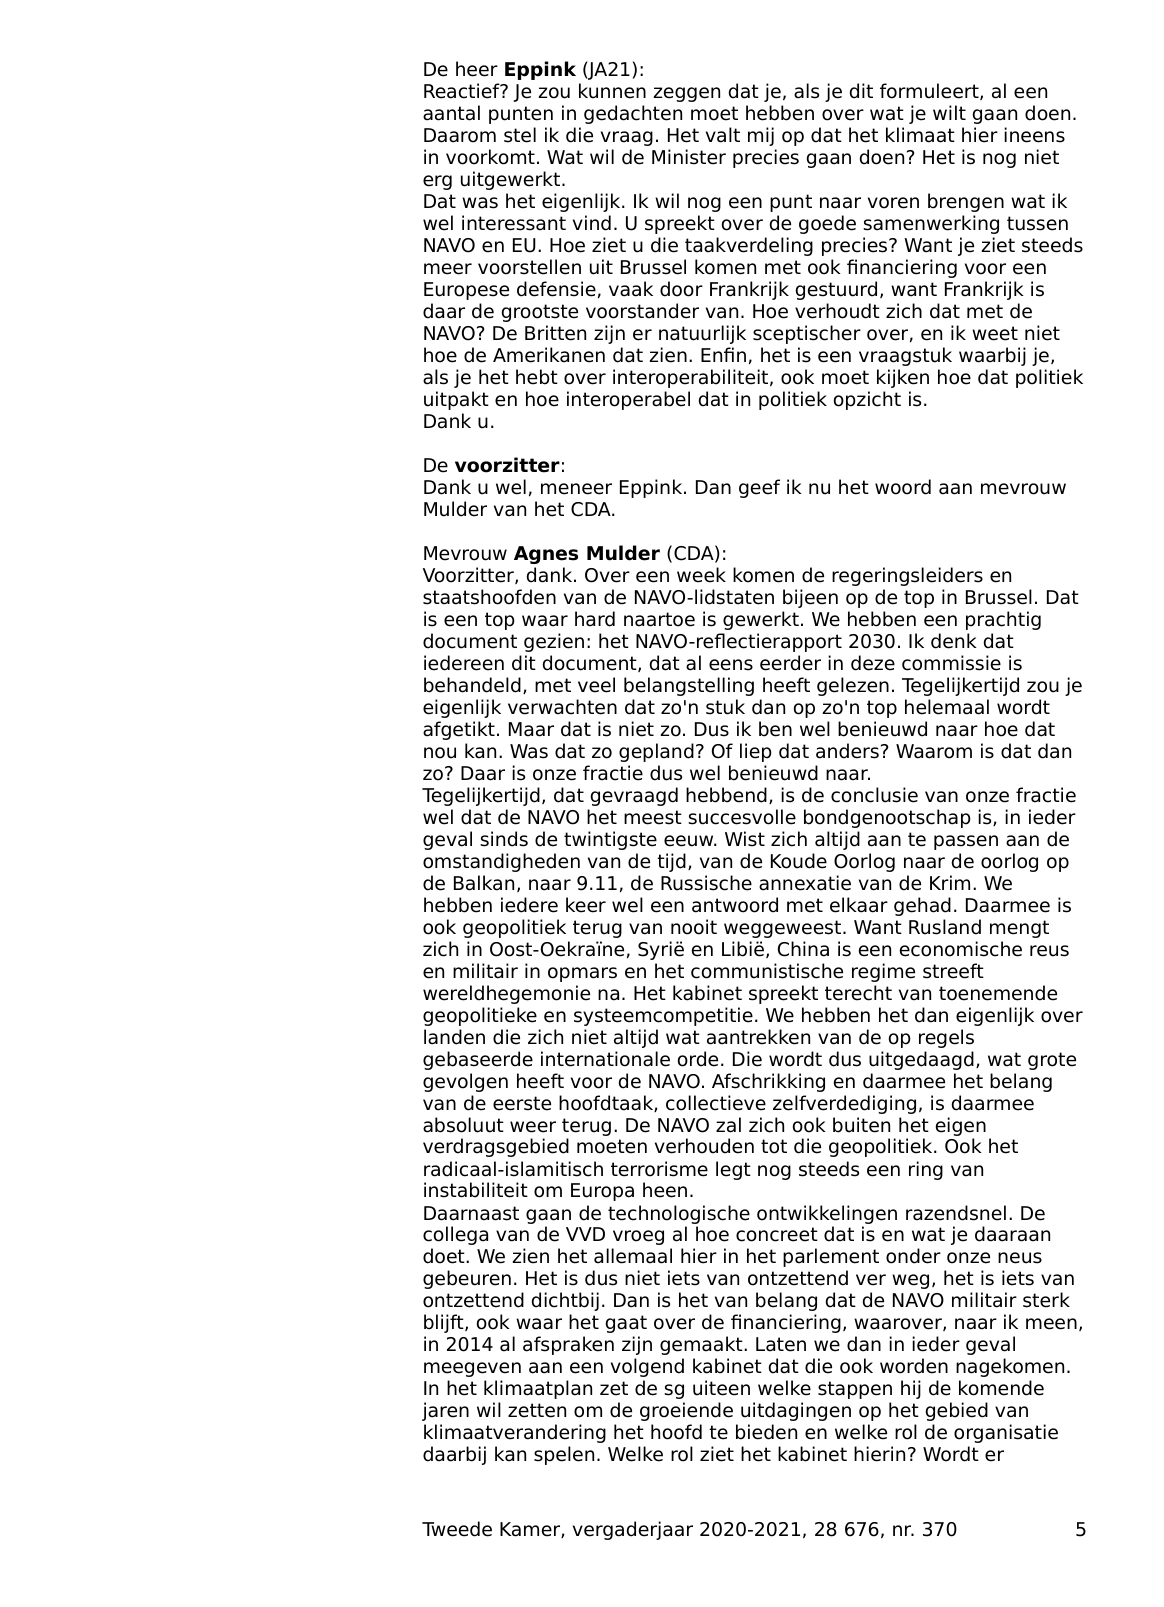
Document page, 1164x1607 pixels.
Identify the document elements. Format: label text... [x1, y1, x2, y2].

text De voorzitter: [422, 455, 1087, 477]
text Voorzitter, dank. Over een week komen de regeringsleiders en staatshoofden van de NAVO-lidstaten bijeen op de top in Brussel. Dat is een top waar hard naartoe is gewerkt. We hebben een prachtig document gezien: het NAVO-reflectierapport 2030. Ik denk dat iedereen dit document, dat al eens eerder in deze commissie is behandeld, met veel belangstelling heeft gelezen. Tegelijkertijd zou je eigenlijk verwachten dat zo'n stuk dan op zo'n top helemaal wordt afgetikt. Maar dat is niet zo. Dus ik ben wel benieuwd naar hoe dat nou kan. Was dat zo gepland? Of liep dat anders? Waarom is dat dan zo? Daar is onze fractie dus wel benieuwd naar. [422, 565, 1087, 785]
text Mevrouw Agnes Mulder (CDA): [422, 543, 1087, 565]
text Tegelijkertijd, dat gevraagd hebbend, is de conclusie van onze fractie wel dat de NAVO het meest succesvolle bondgenootschap is, in ieder geval sinds de twintigste eeuw. Wist zich altijd aan te passen aan de omstandigheden van de tijd, van de Koude Oorlog naar de oorlog op de Balkan, naar 9.11, de Russische annexatie van de Krim. We hebben iedere keer wel een antwoord met elkaar gehad. Daarmee is ook geopolitiek terug van nooit weggeweest. Want Rusland mengt zich in Oost-Oekraïne, Syrië en Libië, China is een economische reus en militair in opmars en het communistische regime streeft wereldhegemonie na. Het kabinet spreekt terecht van toenemende geopolitieke en systeemcompetitie. We hebben het dan eigenlijk over landen die zich niet altijd wat aantrekken van de op regels gebaseerde internationale orde. Die wordt dus uitgedaagd, wat grote gevolgen heeft voor de NAVO. Afschrikking en daarmee het belang van de eerste hoofdtaak, collectieve zelfverdediging, is daarmee absoluut weer terug. De NAVO zal zich ook buiten het eigen verdragsgebied moeten verhouden tot die geopolitiek. Ook het radicaal-islamitisch terrorisme legt nog steeds een ring van instabiliteit om Europa heen. [422, 785, 1087, 1202]
text In het klimaatplan zet de sg uiteen welke stappen hij de komende jaren wil zetten om de groeiende uitdagingen op het gebied van klimaatverandering het hoofd te bieden en welke rol de organisatie daarbij kan spelen. Welke rol ziet het kabinet hierin? Wordt er [422, 1378, 1087, 1466]
text Reactief? Je zou kunnen zeggen dat je, als je dit formuleert, al een aantal punten in gedachten moet hebben over wat je wilt gaan doen. Daarom stel ik die vraag. Het valt mij op dat het klimaat hier ineens in voorkomt. Wat wil de Minister precies gaan doen? Het is nog niet erg uitgewerkt. [422, 81, 1087, 191]
text Dank u. [422, 411, 1087, 433]
text Dat was het eigenlijk. Ik wil nog een punt naar voren brengen wat ik wel interessant vind. U spreekt over de goede samenwerking tussen NAVO en EU. Hoe ziet u die taakverdeling precies? Want je ziet steeds meer voorstellen uit Brussel komen met ook financiering voor een Europese defensie, vaak door Frankrijk gestuurd, want Frankrijk is daar de grootste voorstander van. Hoe verhoudt zich dat met de NAVO? De Britten zijn er natuurlijk sceptischer over, en ik weet niet hoe de Amerikanen dat zien. Enfin, het is een vraagstuk waarbij je, als je het hebt over interoperabiliteit, ook moet kijken hoe dat politiek uitpakt en hoe interoperabel dat in politiek opzicht is. [422, 191, 1087, 411]
text De heer Eppink (JA21): [422, 59, 1087, 81]
text Dank u wel, meneer Eppink. Dan geef ik nu het woord aan mevrouw Mulder van het CDA. [422, 477, 1087, 521]
text Daarnaast gaan de technologische ontwikkelingen razendsnel. De collega van de VVD vroeg al hoe concreet dat is en wat je daaraan doet. We zien het allemaal hier in het parlement onder onze neus gebeuren. Het is dus niet iets van ontzettend ver weg, het is iets van ontzettend dichtbij. Dan is het van belang dat de NAVO militair sterk blijft, ook waar het gaat over de financiering, waarover, naar ik meen, in 2014 al afspraken zijn gemaakt. Laten we dan in ieder geval meegeven aan een volgend kabinet dat die ook worden nagekomen. [422, 1202, 1087, 1378]
